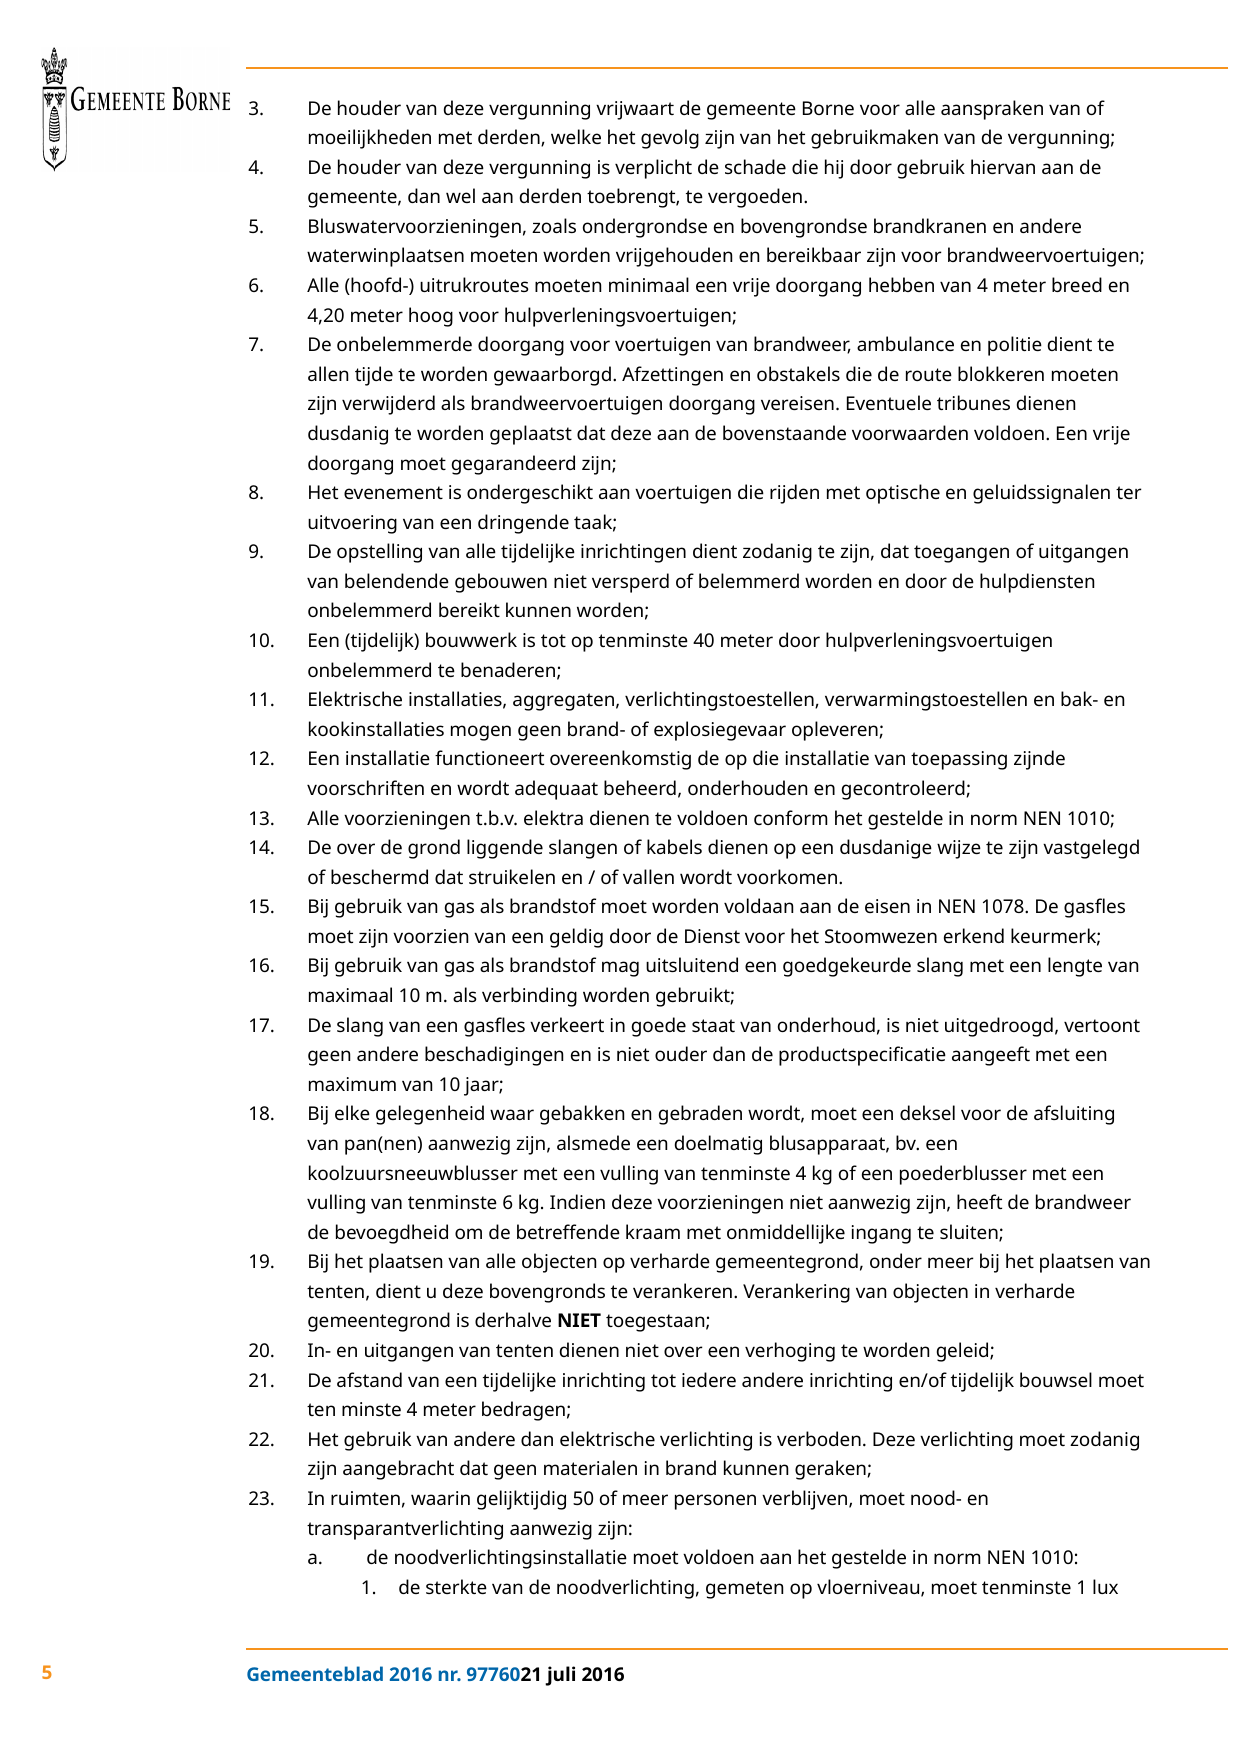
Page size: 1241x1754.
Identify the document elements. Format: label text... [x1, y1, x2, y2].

list de sterkte van de noodverlichting, gemeten op vloerniveau, moet tenminste 1 lux [361, 1574, 1152, 1600]
list Een (tijdelijk) bouwwerk is tot op tenminste 40 meter door hulpverleningsvoertuigen onbelemmerd te benaderen; [248, 627, 1152, 683]
list De houder van deze vergunning vrijwaart de gemeente Borne voor alle aanspraken van of moeilijkheden met derden, welke het gevolg zijn van het gebruikmaken van de vergunning; [248, 95, 1152, 150]
list In ruimten, waarin gelijktijdig 50 of meer personen verblijven, moet nood- en transparantverlichting aanwezig zijn: [248, 1485, 1152, 1541]
list Elektrische installaties, aggregaten, verlichtingstoestellen, verwarmingstoestellen en bak- en kookinstallaties mogen geen brand- of explosiegevaar opleveren; [248, 686, 1152, 742]
list Bij elke gelegenheid waar gebakken en gebraden wordt, moet een deksel voor de afsluiting van pan(nen) aanwezig zijn, alsmede een doelmatig blusapparaat, bv. een koolzuursneeuwblusser met een vulling van tenminste 4 kg of een poederblusser met een vulling van tenminste 6 kg. Indien deze voorzieningen niet aanwezig zijn, heeft de brandweer de bevoegdheid om de betreffende kraam met onmiddellijke ingang te sluiten; [248, 1101, 1152, 1245]
list In- en uitgangen van tenten dienen niet over een verhoging te worden geleid; [248, 1337, 1152, 1363]
list Het gebruik van andere dan elektrische verlichting is verboden. Deze verlichting moet zodanig zijn aangebracht dat geen materialen in brand kunnen geraken; [248, 1426, 1152, 1481]
list Bij gebruik van gas als brandstof moet worden voldaan aan de eisen in NEN 1078. De gasfles moet zijn voorzien van een geldig door de Dienst voor het Stoomwezen erkend keurmerk; [248, 893, 1152, 949]
list Alle (hoofd-) uitrukroutes moeten minimaal een vrije doorgang hebben van 4 meter breed en 4,20 meter hoog voor hulpverleningsvoertuigen; [248, 272, 1152, 328]
list de noodverlichtingsinstallatie moet voldoen aan het gestelde in norm NEN 1010: [307, 1544, 1152, 1570]
list De houder van deze vergunning is verplicht de schade die hij door gebruik hiervan aan de gemeente, dan wel aan derden toebrengt, te vergoeden. [248, 154, 1152, 209]
list Alle voorzieningen t.b.v. elektra dienen te voldoen conform het gestelde in norm NEN 1010; [248, 805, 1152, 831]
list Bij gebruik van gas als brandstof mag uitsluitend een goedgekeurde slang met een lengte van maximaal 10 m. als verbinding worden gebruikt; [248, 953, 1152, 1008]
list Bij het plaatsen van alle objecten op verharde gemeentegrond, onder meer bij het plaatsen van tenten, dient u deze bovengronds te verankeren. Verankering van objecten in verharde gemeentegrond is derhalve NIET toegestaan; [248, 1248, 1152, 1333]
picture [41, 47, 231, 172]
list De onbelemmerde doorgang voor voertuigen van brandweer, ambulance en politie dient te allen tijde te worden gewaarborgd. Afzettingen en obstakels die de route blokkeren moeten zijn verwijderd als brandweervoertuigen doorgang vereisen. Eventuele tribunes dienen dusdanig te worden geplaatst dat deze aan de bovenstaande voorwaarden voldoen. Een vrije doorgang moet gegarandeerd zijn; [248, 331, 1152, 476]
list De slang van een gasfles verkeert in goede staat van onderhoud, is niet uitgedroogd, vertoont geen andere beschadigingen en is niet ouder dan de productspecificatie aangeeft met een maximum van 10 jaar; [248, 1012, 1152, 1097]
list Het evenement is ondergeschikt aan voertuigen die rijden met optische en geluidssignalen ter uitvoering van een dringende taak; [248, 479, 1152, 535]
list Bluswatervoorzieningen, zoals ondergrondse en bovengrondse brandkranen en andere waterwinplaatsen moeten worden vrijgehouden en bereikbaar zijn voor brandweervoertuigen; [248, 213, 1152, 268]
list Een installatie functioneert overeenkomstig de op die installatie van toepassing zijnde voorschriften en wordt adequaat beheerd, onderhouden en gecontroleerd; [248, 746, 1152, 801]
list De afstand van een tijdelijke inrichting tot iedere andere inrichting en/of tijdelijk bouwsel moet ten minste 4 meter bedragen; [248, 1367, 1152, 1422]
list De over de grond liggende slangen of kabels dienen op een dusdanige wijze te zijn vastgelegd of beschermd dat struikelen en / of vallen wordt voorkomen. [248, 834, 1152, 890]
list De opstelling van alle tijdelijke inrichtingen dient zodanig te zijn, dat toegangen of uitgangen van belendende gebouwen niet versperd of belemmerd worden en door de hulpdiensten onbelemmerd bereikt kunnen worden; [248, 538, 1152, 623]
